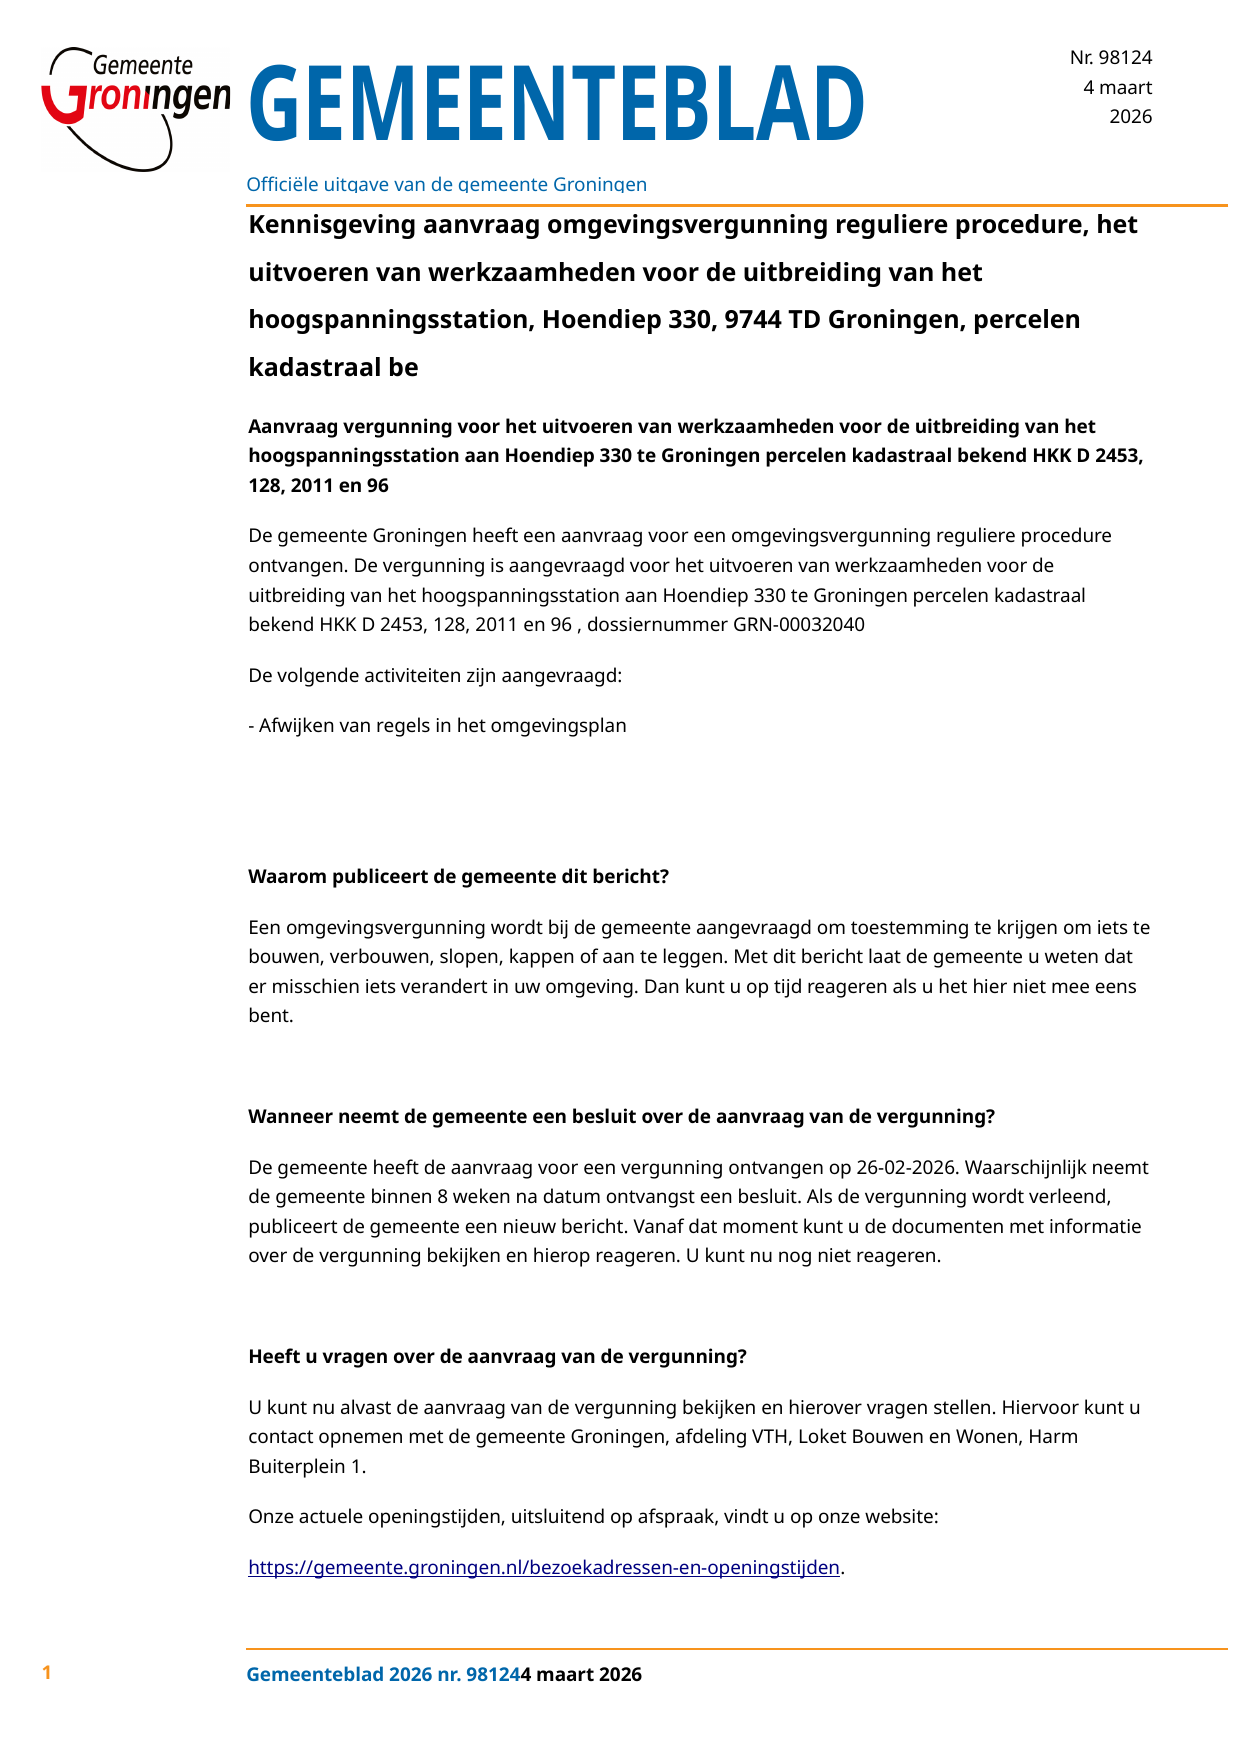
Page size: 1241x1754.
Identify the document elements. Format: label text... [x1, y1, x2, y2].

text U kunt nu alvast de aanvraag van de vergunning bekijken en hierover vragen stellen. Hiervoor kunt u contact opnemen met de gemeente Groningen, afdeling VTH, Loket Bouwen en Wonen, Harm Buiterplein 1. [248, 1394, 1152, 1479]
text Kennisgeving aanvraag omgevingsvergunning reguliere procedure, het uitvoeren van werkzaamheden voor de uitbreiding van het hoogspanningsstation, Hoendiep 330, 9744 TD Groningen, percelen kadastraal be [248, 207, 1152, 384]
text Onze actuele openingstijden, uitsluitend op afspraak, vindt u op onze website: [248, 1503, 1152, 1529]
text De volgende activiteiten zijn aangevraagd: [248, 662, 1152, 688]
text De gemeente heeft de aanvraag voor een vergunning ontvangen op 26-02-2026. Waarschijnlijk neemt de gemeente binnen 8 weken na datum ontvangst een besluit. Als de vergunning wordt verleend, publiceert de gemeente een nieuw bericht. Vanaf dat moment kunt u de documenten met informatie over de vergunning bekijken en hierop reageren. U kunt nu nog niet reageren. [248, 1154, 1152, 1268]
text - Afwijken van regels in het omgevingsplan [248, 712, 1152, 738]
text Waarom publiceert de gemeente dit bericht? [248, 863, 1152, 889]
text Een omgevingsvergunning wordt bij de gemeente aangevraagd om toestemming te krijgen om iets te bouwen, verbouwen, slopen, kappen of aan te leggen. Met dit bericht laat de gemeente u weten dat er misschien iets verandert in uw omgeving. Dan kunt u op tijd reageren als u het hier niet mee eens bent. [248, 914, 1152, 1028]
picture [41, 47, 231, 172]
text De gemeente Groningen heeft een aanvraag voor een omgevingsvergunning reguliere procedure ontvangen. De vergunning is aangevraagd voor het uitvoeren van werkzaamheden voor de uitbreiding van het hoogspanningsstation aan Hoendiep 330 te Groningen percelen kadastraal bekend HKK D 2453, 128, 2011 en 96 , dossiernummer GRN-00032040 [248, 523, 1152, 637]
text https://gemeente.groningen.nl/bezoekadressen-en-openingstijden. [248, 1554, 1152, 1580]
text Wanneer neemt de gemeente een besluit over de aanvraag van de vergunning? [248, 1103, 1152, 1129]
text Heeft u vragen over de aanvraag van de vergunning? [248, 1343, 1152, 1369]
text Aanvraag vergunning voor het uitvoeren van werkzaamheden voor de uitbreiding van het hoogspanningsstation aan Hoendiep 330 te Groningen percelen kadastraal bekend HKK D 2453, 128, 2011 en 96 [248, 413, 1152, 498]
